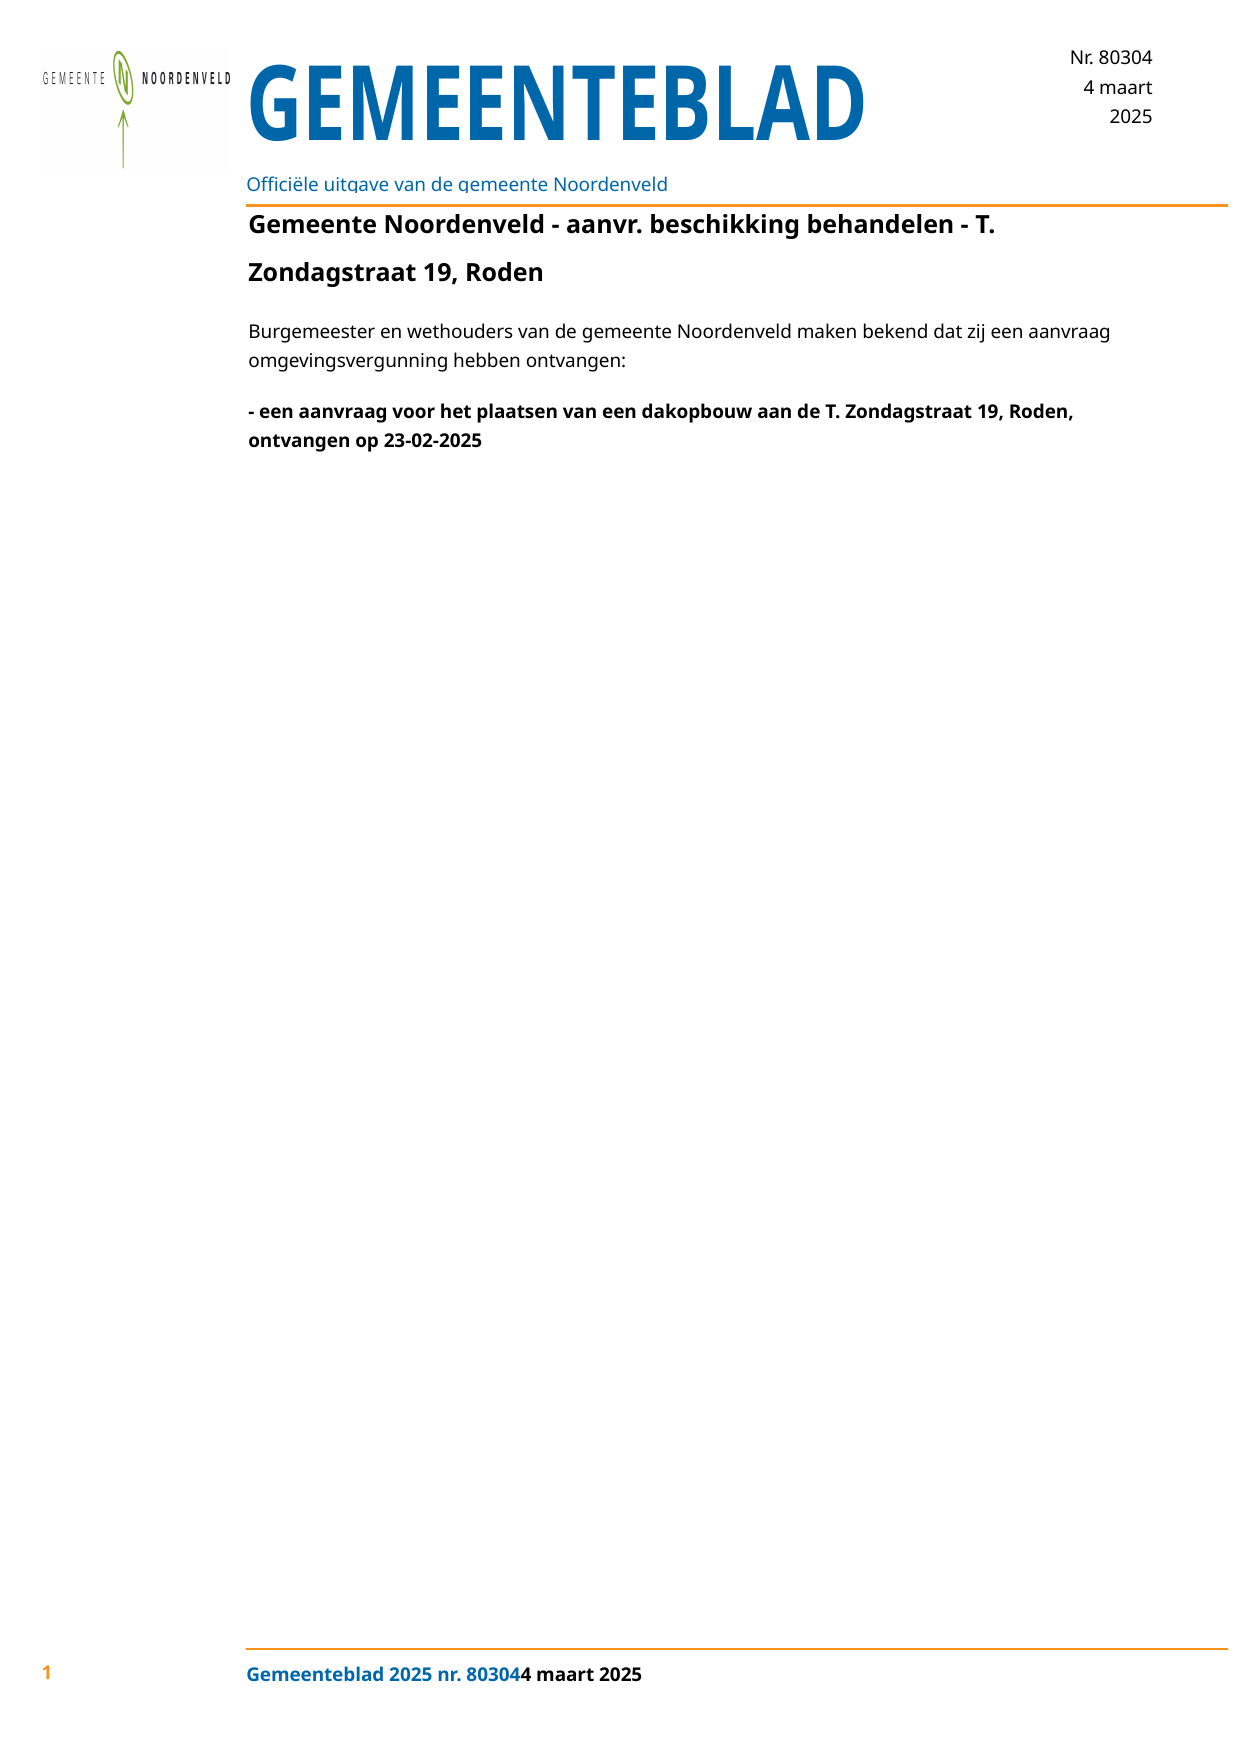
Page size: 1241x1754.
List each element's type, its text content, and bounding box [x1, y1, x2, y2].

text Gemeente Noordenveld - aanvr. beschikking behandelen - T. Zondagstraat 19, Roden [248, 207, 1152, 288]
text - een aanvraag voor het plaatsen van een dakopbouw aan de T. Zondagstraat 19, Roden, ontvangen op 23-02-2025 [248, 398, 1152, 453]
picture [41, 47, 231, 172]
text Burgemeester en wethouders van de gemeente Noordenveld maken bekend dat zij een aanvraag omgevingsvergunning hebben ontvangen: [248, 318, 1152, 373]
